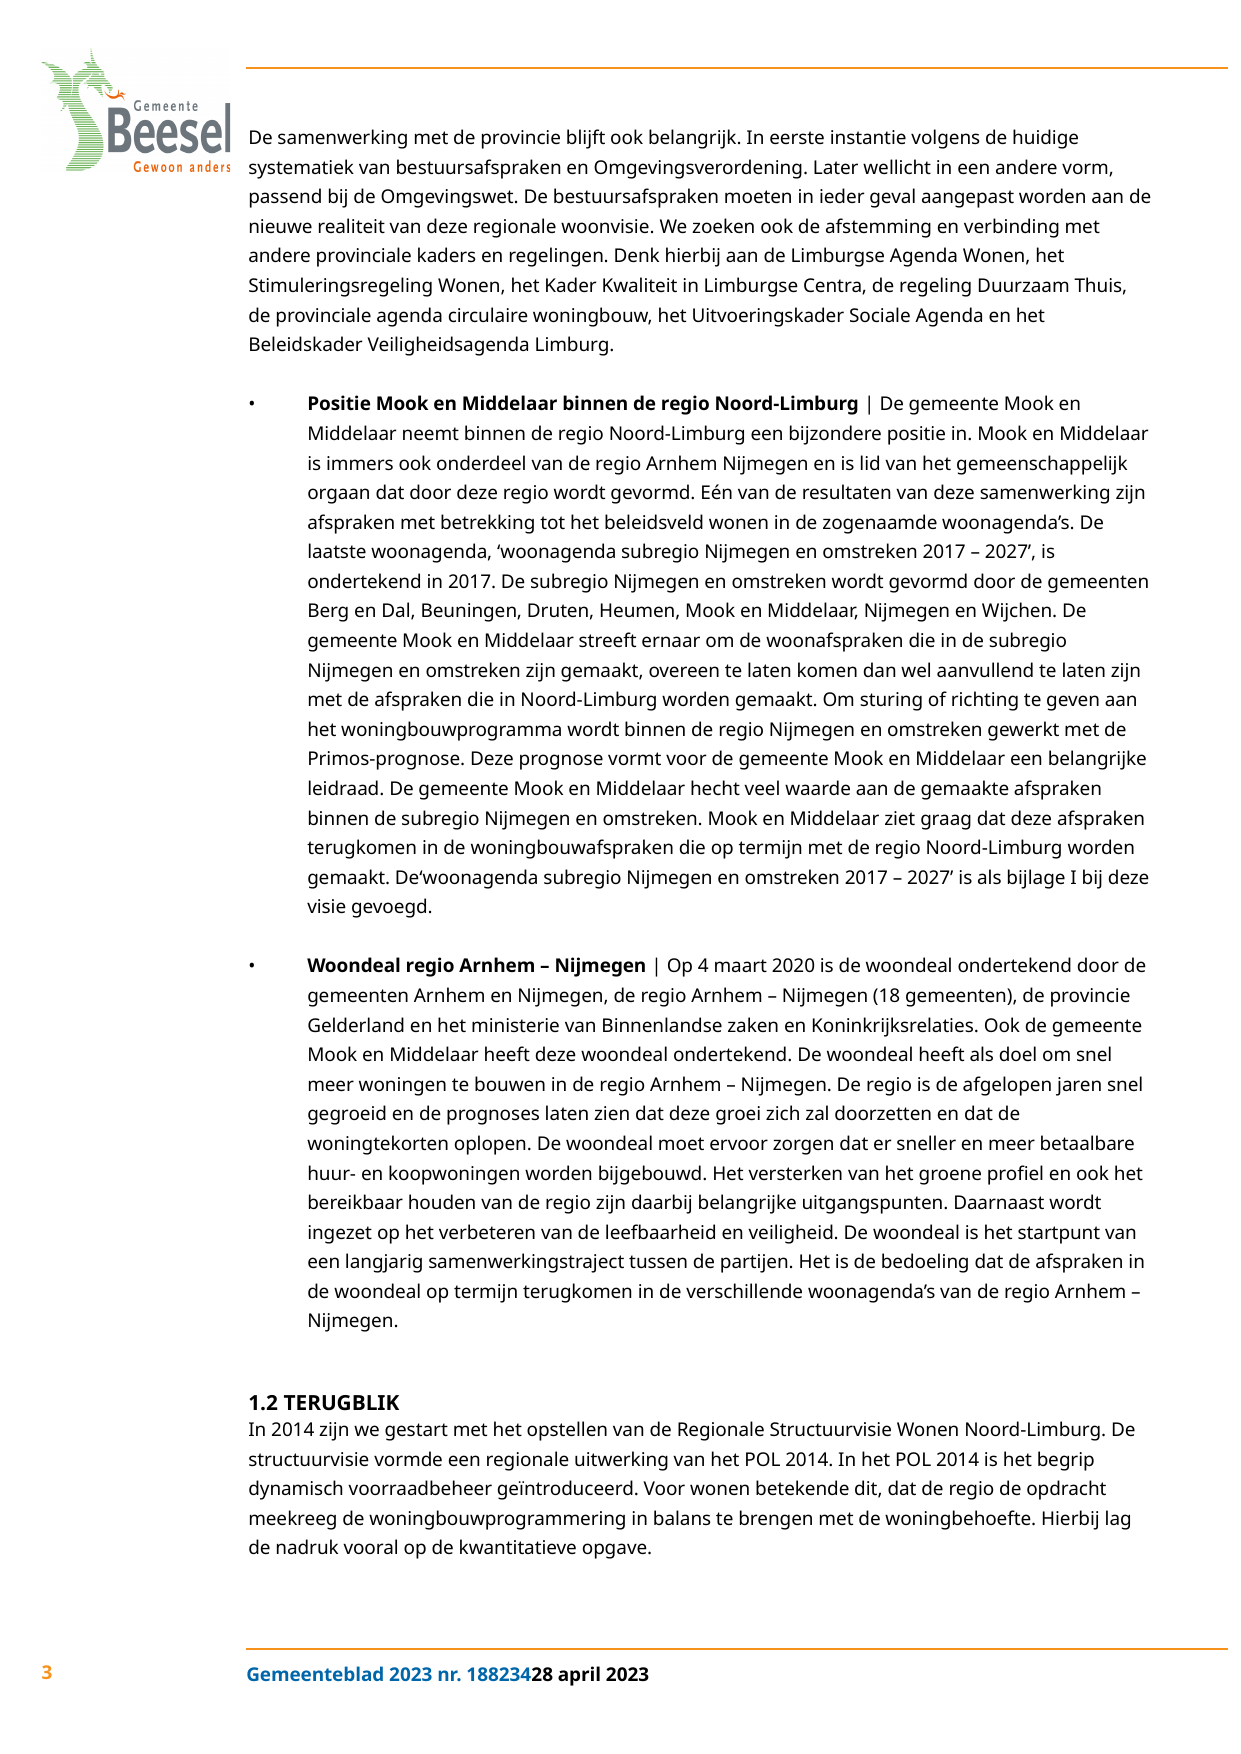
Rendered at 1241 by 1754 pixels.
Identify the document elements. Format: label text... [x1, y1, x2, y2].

list Positie Mook en Middelaar binnen de regio Noord-Limburg | De gemeente Mook en Middelaar neemt binnen de regio Noord-Limburg een bijzondere positie in. Mook en Middelaar is immers ook onderdeel van de regio Arnhem Nijmegen en is lid van het gemeenschappelijk orgaan dat door deze regio wordt gevormd. Eén van de resultaten van deze samenwerking zijn afspraken met betrekking tot het beleidsveld wonen in de zogenaamde woonagenda’s. De laatste woonagenda, ‘woonagenda subregio Nijmegen en omstreken 2017 – 2027’, is ondertekend in 2017. De subregio Nijmegen en omstreken wordt gevormd door de gemeenten Berg en Dal, Beuningen, Druten, Heumen, Mook en Middelaar, Nijmegen en Wijchen. De gemeente Mook en Middelaar streeft ernaar om de woonafspraken die in de subregio Nijmegen en omstreken zijn gemaakt, overeen te laten komen dan wel aanvullend te laten zijn met de afspraken die in Noord-Limburg worden gemaakt. Om sturing of richting te geven aan het woningbouwprogramma wordt binnen de regio Nijmegen en omstreken gewerkt met de Primos-prognose. Deze prognose vormt voor de gemeente Mook en Middelaar een belangrijke leidraad. De gemeente Mook en Middelaar hecht veel waarde aan de gemaakte afspraken binnen de subregio Nijmegen en omstreken. Mook en Middelaar ziet graag dat deze afspraken terugkomen in de woningbouwafspraken die op termijn met de regio Noord-Limburg worden gemaakt. De‘woonagenda subregio Nijmegen en omstreken 2017 – 2027’ is als bijlage I bij deze visie gevoegd. [248, 391, 1152, 919]
picture [41, 47, 231, 172]
text In 2014 zijn we gestart met het opstellen van de Regionale Structuurvisie Wonen Noord-Limburg. De structuurvisie vormde een regionale uitwerking van het POL 2014. In het POL 2014 is het begrip dynamisch voorraadbeheer geïntroduceerd. Voor wonen betekende dit, dat de regio de opdracht meekreeg de woningbouwprogrammering in balans te brengen met de woningbehoefte. Hierbij lag de nadruk vooral op de kwantitatieve opgave. [248, 1416, 1152, 1560]
list Woondeal regio Arnhem – Nijmegen | Op 4 maart 2020 is de woondeal ondertekend door de gemeenten Arnhem en Nijmegen, de regio Arnhem – Nijmegen (18 gemeenten), de provincie Gelderland en het ministerie van Binnenlandse zaken en Koninkrijksrelaties. Ook de gemeente Mook en Middelaar heeft deze woondeal ondertekend. De woondeal heeft als doel om snel meer woningen te bouwen in de regio Arnhem – Nijmegen. De regio is de afgelopen jaren snel gegroeid en de prognoses laten zien dat deze groei zich zal doorzetten en dat de woningtekorten oplopen. De woondeal moet ervoor zorgen dat er sneller en meer betaalbare huur- en koopwoningen worden bijgebouwd. Het versterken van het groene profiel en ook het bereikbaar houden van de regio zijn daarbij belangrijke uitgangspunten. Daarnaast wordt ingezet op het verbeteren van de leefbaarheid en veiligheid. De woondeal is het startpunt van een langjarig samenwerkingstraject tussen de partijen. Het is de bedoeling dat de afspraken in de woondeal op termijn terugkomen in de verschillende woonagenda’s van de regio Arnhem – Nijmegen. [248, 953, 1152, 1333]
text 1.2 TERUGBLIK [248, 1388, 1152, 1416]
text De samenwerking met de provincie blijft ook belangrijk. In eerste instantie volgens de huidige systematiek van bestuursafspraken en Omgevingsverordening. Later wellicht in een andere vorm, passend bij de Omgevingswet. De bestuursafspraken moeten in ieder geval aangepast worden aan de nieuwe realiteit van deze regionale woonvisie. We zoeken ook de afstemming en verbinding met andere provinciale kaders en regelingen. Denk hierbij aan de Limburgse Agenda Wonen, het Stimuleringsregeling Wonen, het Kader Kwaliteit in Limburgse Centra, de regeling Duurzaam Thuis, de provinciale agenda circulaire woningbouw, het Uitvoeringskader Sociale Agenda en het Beleidskader Veiligheidsagenda Limburg. [248, 124, 1152, 357]
